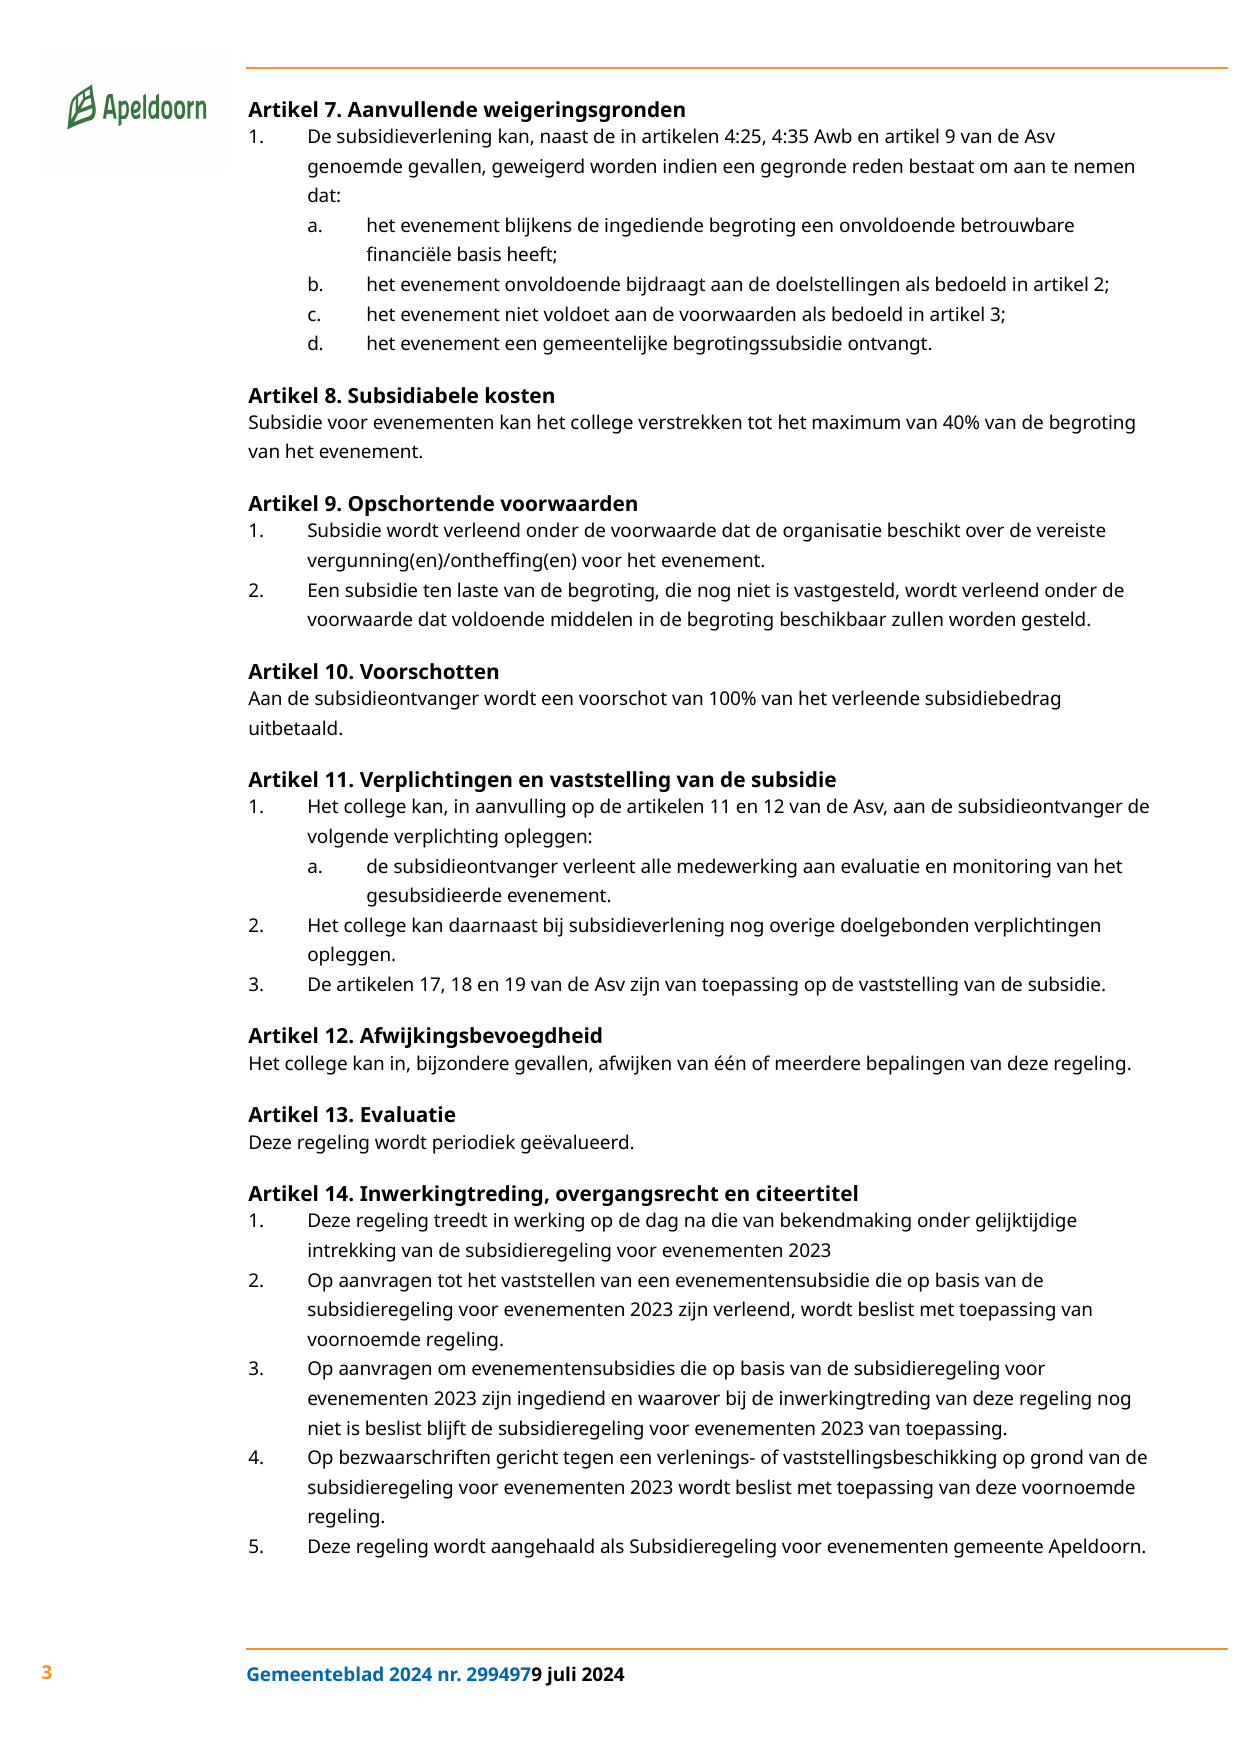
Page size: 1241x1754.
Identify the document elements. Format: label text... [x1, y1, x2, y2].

text Artikel 13. Evaluatie [248, 1100, 1152, 1129]
text Artikel 8. Subsidiabele kosten [248, 381, 1152, 409]
list De artikelen 17, 18 en 19 van de Asv zijn van toepassing op de vaststelling van de subsidie. [248, 971, 1152, 997]
text Artikel 7. Aanvullende weigeringsgronden [248, 95, 1152, 123]
picture [41, 47, 231, 172]
list het evenement onvoldoende bijdraagt aan de doelstellingen als bedoeld in artikel 2; [307, 271, 1152, 297]
list de subsidieontvanger verleent alle medewerking aan evaluatie en monitoring van het gesubsidieerde evenement. [307, 853, 1152, 908]
list het evenement een gemeentelijke begrotingssubsidie ontvangt. [307, 330, 1152, 356]
list het evenement niet voldoet aan de voorwaarden als bedoeld in artikel 3; [307, 301, 1152, 326]
list Het college kan, in aanvulling op de artikelen 11 en 12 van de Asv, aan de subsidieontvanger de volgende verplichting opleggen: [248, 794, 1152, 849]
text Artikel 12. Afwijkingsbevoegdheid [248, 1022, 1152, 1050]
text Het college kan in, bijzondere gevallen, afwijken van één of meerdere bepalingen van deze regeling. [248, 1050, 1152, 1076]
list Op aanvragen om evenementensubsidies die op basis van de subsidieregeling voor evenementen 2023 zijn ingediend en waarover bij de inwerkingtreding van deze regeling nog niet is beslist blijft de subsidieregeling voor evenementen 2023 van toepassing. [248, 1356, 1152, 1441]
list het evenement blijkens de ingediende begroting een onvoldoende betrouwbare financiële basis heeft; [307, 212, 1152, 267]
text Artikel 10. Voorschotten [248, 657, 1152, 685]
list Het college kan daarnaast bij subsidieverlening nog overige doelgebonden verplichtingen opleggen. [248, 912, 1152, 967]
list Op aanvragen tot het vaststellen van een evenementensubsidie die op basis van de subsidieregeling voor evenementen 2023 zijn verleend, wordt beslist met toepassing van voornoemde regeling. [248, 1267, 1152, 1352]
list Deze regeling wordt aangehaald als Subsidieregeling voor evenementen gemeente Apeldoorn. [248, 1533, 1152, 1559]
list Op bezwaarschriften gericht tegen een verlenings- of vaststellingsbeschikking op grond van de subsidieregeling voor evenementen 2023 wordt beslist met toepassing van deze voornoemde regeling. [248, 1444, 1152, 1529]
text Deze regeling wordt periodiek geëvalueerd. [248, 1129, 1152, 1154]
list De subsidieverlening kan, naast de in artikelen 4:25, 4:35 Awb en artikel 9 van de Asv genoemde gevallen, geweigerd worden indien een gegronde reden bestaat om aan te nemen dat: [248, 123, 1152, 208]
list Deze regeling treedt in werking op de dag na die van bekendmaking onder gelijktijdige intrekking van de subsidieregeling voor evenementen 2023 [248, 1208, 1152, 1263]
text Subsidie voor evenementen kan het college verstrekken tot het maximum van 40% van de begroting van het evenement. [248, 409, 1152, 464]
list Een subsidie ten laste van de begroting, die nog niet is vastgesteld, wordt verleend onder de voorwaarde dat voldoende middelen in de begroting beschikbaar zullen worden gesteld. [248, 577, 1152, 632]
list Subsidie wordt verleend onder de voorwaarde dat de organisatie beschikt over de vereiste vergunning(en)/ontheffing(en) voor het evenement. [248, 518, 1152, 573]
text Artikel 11. Verplichtingen en vaststelling van de subsidie [248, 765, 1152, 794]
text Artikel 9. Opschortende voorwaarden [248, 489, 1152, 518]
text Artikel 14. Inwerkingtreding, overgangsrecht en citeertitel [248, 1179, 1152, 1208]
text Aan de subsidieontvanger wordt een voorschot van 100% van het verleende subsidiebedrag uitbetaald. [248, 685, 1152, 741]
